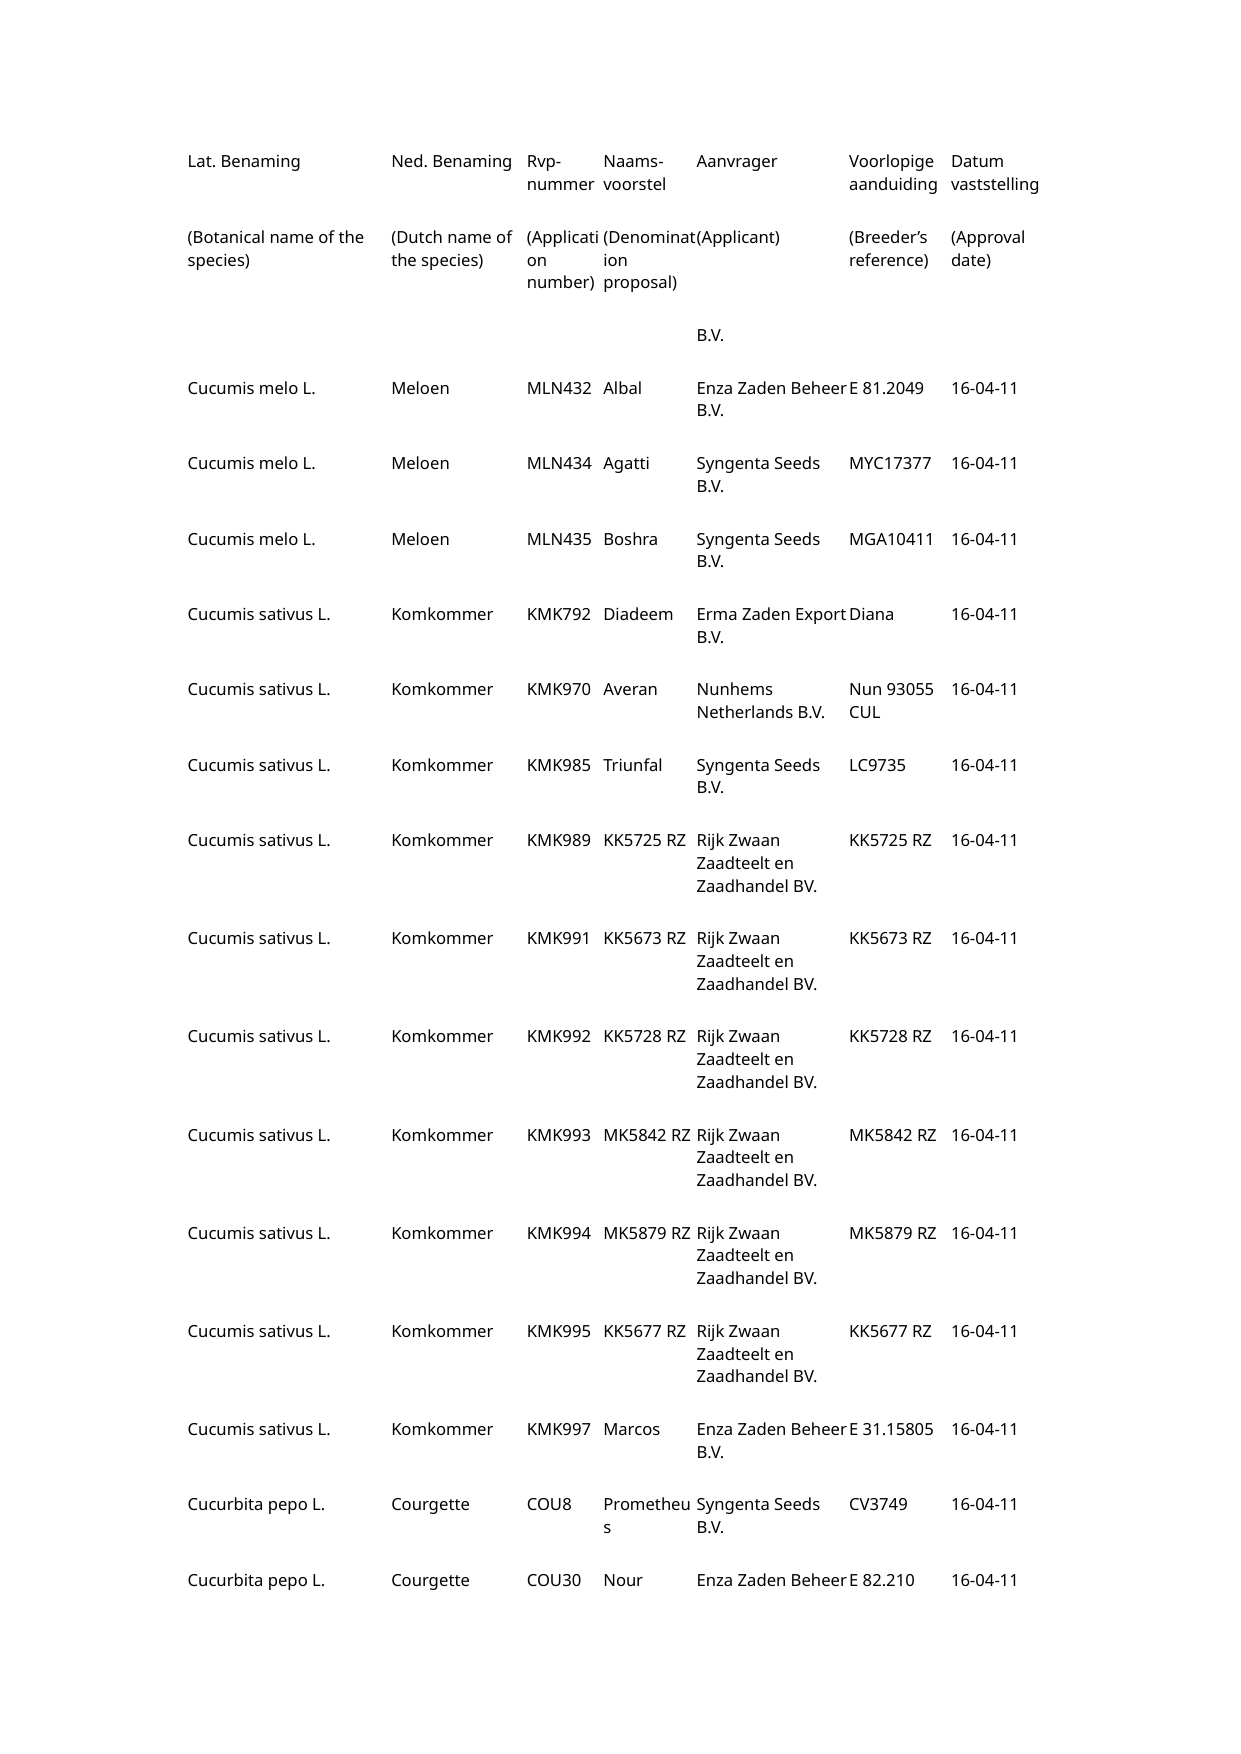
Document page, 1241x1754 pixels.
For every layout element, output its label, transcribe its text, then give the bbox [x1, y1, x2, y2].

table_header Ned. Benaming [391, 150, 527, 225]
table_cell Komkommer [391, 927, 527, 1025]
table_cell KK5677 RZ [849, 1319, 951, 1417]
table_cell COU30 [527, 1568, 603, 1591]
table_cell Rijk Zwaan Zaadteelt en Zaadhandel BV. [696, 1025, 849, 1123]
table_cell E 81.2049 [849, 376, 951, 452]
table_cell Cucurbita pepo L. [188, 1568, 391, 1591]
table_cell MK5879 RZ [603, 1221, 696, 1319]
table_cell KK5728 RZ [603, 1025, 696, 1123]
table_cell KMK792 [527, 603, 603, 678]
table_cell Komkommer [391, 678, 527, 753]
table_cell Syngenta Seeds B.V. [696, 527, 849, 602]
table_cell 16-04-11 [951, 829, 1053, 927]
table_cell Cucumis sativus L. [188, 927, 391, 1025]
table_cell KMK970 [527, 678, 603, 753]
table_cell 16-04-11 [951, 1418, 1053, 1493]
table_cell Komkommer [391, 1319, 527, 1417]
table_cell E 31.15805 [849, 1418, 951, 1493]
table_cell Diadeem [603, 603, 696, 678]
table_header Naams-voorstel [603, 150, 696, 225]
table_cell KMK985 [527, 753, 603, 829]
table_cell Boshra [603, 527, 696, 602]
table_cell Nunhems Netherlands B.V. [696, 678, 849, 753]
table_cell Komkommer [391, 603, 527, 678]
table_cell Rijk Zwaan Zaadteelt en Zaadhandel BV. [696, 927, 849, 1025]
table_cell 16-04-11 [951, 1123, 1053, 1221]
table_cell Prometheus [603, 1493, 696, 1568]
table_cell 16-04-11 [951, 1568, 1053, 1591]
table_cell Cucumis melo L. [188, 376, 391, 452]
table_cell Cucumis sativus L. [188, 1418, 391, 1493]
table_cell Meloen [391, 376, 527, 452]
table_cell Enza Zaden Beheer B.V. [696, 376, 849, 452]
table_cell (Dutch name of the species) [391, 225, 527, 323]
table_cell Rijk Zwaan Zaadteelt en Zaadhandel BV. [696, 1221, 849, 1319]
table_cell Enza Zaden Beheer [696, 1568, 849, 1591]
table_cell [951, 324, 1053, 376]
table_cell 16-04-11 [951, 527, 1053, 602]
table_header Voorlopige aanduiding [849, 150, 951, 225]
table_cell Komkommer [391, 829, 527, 927]
table_cell 16-04-11 [951, 603, 1053, 678]
table_cell KMK992 [527, 1025, 603, 1123]
table_cell MLN434 [527, 452, 603, 527]
table_cell Agatti [603, 452, 696, 527]
table_cell Syngenta Seeds B.V. [696, 1493, 849, 1568]
table_cell 16-04-11 [951, 678, 1053, 753]
table_cell MYC17377 [849, 452, 951, 527]
table_cell KK5725 RZ [603, 829, 696, 927]
table_cell Cucumis sativus L. [188, 603, 391, 678]
table_cell (Application number) [527, 225, 603, 323]
table_cell E 82.210 [849, 1568, 951, 1591]
table_cell (Approval date) [951, 225, 1053, 323]
table_cell Triunfal [603, 753, 696, 829]
table_cell B.V. [696, 324, 849, 376]
table_cell 16-04-11 [951, 1221, 1053, 1319]
table_cell Komkommer [391, 1418, 527, 1493]
table_cell Cucumis melo L. [188, 452, 391, 527]
table_cell 16-04-11 [951, 1025, 1053, 1123]
table_cell [391, 324, 527, 376]
table_cell KMK994 [527, 1221, 603, 1319]
table_cell KK5677 RZ [603, 1319, 696, 1417]
table_cell MK5842 RZ [603, 1123, 696, 1221]
table_cell (Breeder’s reference) [849, 225, 951, 323]
table_cell Cucumis sativus L. [188, 1221, 391, 1319]
table_cell Meloen [391, 527, 527, 602]
table_cell MLN435 [527, 527, 603, 602]
table_cell Cucumis sativus L. [188, 678, 391, 753]
table_cell [527, 324, 603, 376]
table_cell 16-04-11 [951, 753, 1053, 829]
table_cell Rijk Zwaan Zaadteelt en Zaadhandel BV. [696, 829, 849, 927]
table_cell Courgette [391, 1493, 527, 1568]
table_cell Cucumis melo L. [188, 527, 391, 602]
table_cell MK5879 RZ [849, 1221, 951, 1319]
table_cell Averan [603, 678, 696, 753]
table_cell [603, 324, 696, 376]
table_cell Syngenta Seeds B.V. [696, 452, 849, 527]
table_cell Cucumis sativus L. [188, 1319, 391, 1417]
table_cell KMK993 [527, 1123, 603, 1221]
table_cell KMK997 [527, 1418, 603, 1493]
table_header Lat. Benaming [188, 150, 391, 225]
table_cell Komkommer [391, 1025, 527, 1123]
table_cell [849, 324, 951, 376]
table_cell Nun 93055 CUL [849, 678, 951, 753]
table_cell MLN432 [527, 376, 603, 452]
table_cell Rijk Zwaan Zaadteelt en Zaadhandel BV. [696, 1319, 849, 1417]
table_cell KMK991 [527, 927, 603, 1025]
table_header Datum vaststelling [951, 150, 1053, 225]
table_cell Erma Zaden Export B.V. [696, 603, 849, 678]
table_cell KK5673 RZ [603, 927, 696, 1025]
table_cell Nour [603, 1568, 696, 1591]
table_cell (Applicant) [696, 225, 849, 323]
table_cell KK5725 RZ [849, 829, 951, 927]
table_cell Cucumis sativus L. [188, 829, 391, 927]
table_cell CV3749 [849, 1493, 951, 1568]
table_cell KK5673 RZ [849, 927, 951, 1025]
table_cell Cucumis sativus L. [188, 1025, 391, 1123]
table_cell Komkommer [391, 1221, 527, 1319]
table_cell [188, 324, 391, 376]
table_cell Komkommer [391, 753, 527, 829]
table_cell (Denomination proposal) [603, 225, 696, 323]
table_cell Enza Zaden Beheer B.V. [696, 1418, 849, 1493]
table_cell MK5842 RZ [849, 1123, 951, 1221]
table_cell 16-04-11 [951, 452, 1053, 527]
table_cell KK5728 RZ [849, 1025, 951, 1123]
table_cell Courgette [391, 1568, 527, 1591]
table_cell 16-04-11 [951, 1493, 1053, 1568]
table_cell Albal [603, 376, 696, 452]
table_cell MGA10411 [849, 527, 951, 602]
table_cell Cucumis sativus L. [188, 753, 391, 829]
table_cell LC9735 [849, 753, 951, 829]
table_cell KMK995 [527, 1319, 603, 1417]
table_cell Syngenta Seeds B.V. [696, 753, 849, 829]
table_header Rvp-nummer [527, 150, 603, 225]
table_cell KMK989 [527, 829, 603, 927]
table_cell 16-04-11 [951, 1319, 1053, 1417]
table_cell 16-04-11 [951, 927, 1053, 1025]
table_cell Marcos [603, 1418, 696, 1493]
table_cell Meloen [391, 452, 527, 527]
table_cell Diana [849, 603, 951, 678]
table_cell COU8 [527, 1493, 603, 1568]
table_cell (Botanical name of the species) [188, 225, 391, 323]
table_header Aanvrager [696, 150, 849, 225]
table_cell Rijk Zwaan Zaadteelt en Zaadhandel BV. [696, 1123, 849, 1221]
table_cell Cucurbita pepo L. [188, 1493, 391, 1568]
table_cell Komkommer [391, 1123, 527, 1221]
table_cell 16-04-11 [951, 376, 1053, 452]
table_cell Cucumis sativus L. [188, 1123, 391, 1221]
